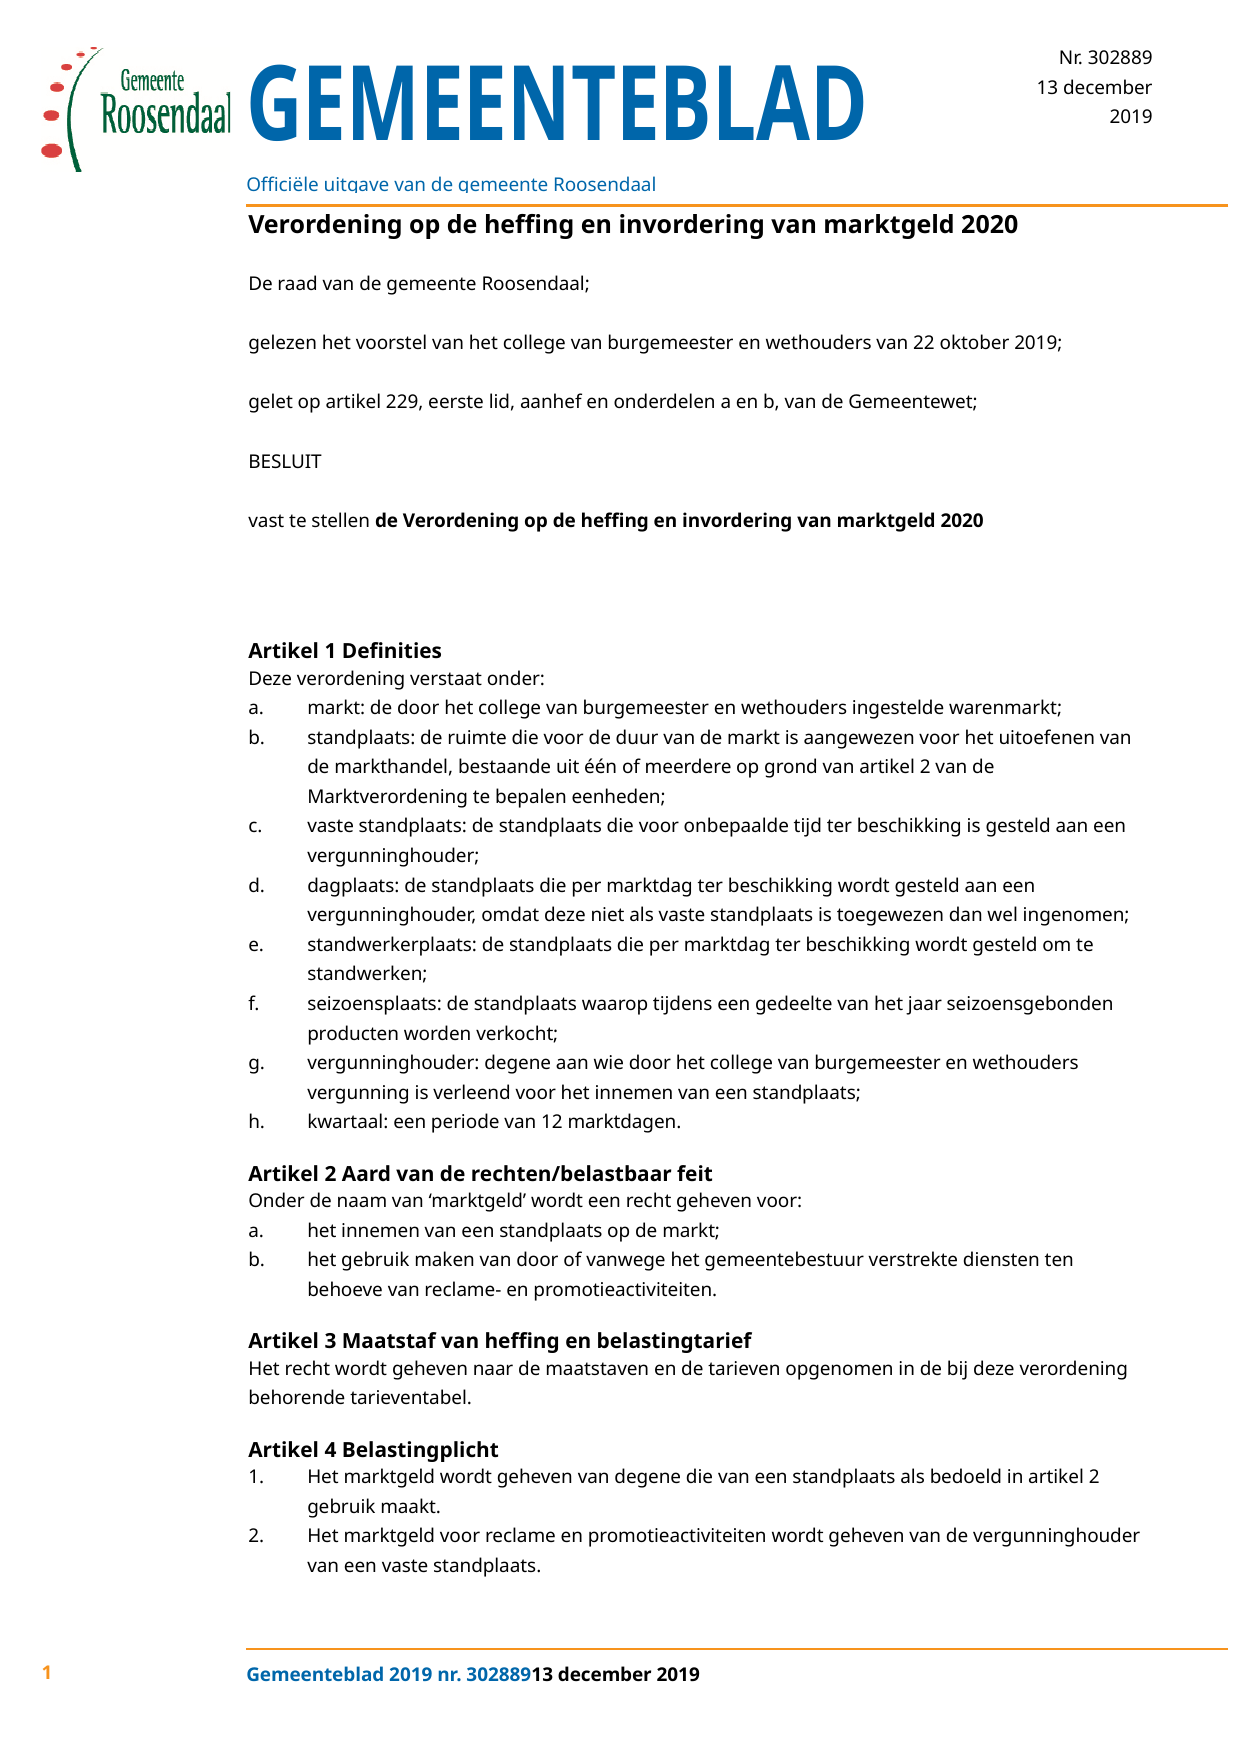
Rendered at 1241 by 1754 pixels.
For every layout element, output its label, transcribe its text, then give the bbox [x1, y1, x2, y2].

list kwartaal: een periode van 12 marktdagen. [248, 1108, 1152, 1134]
picture [41, 47, 231, 172]
list seizoensplaats: de standplaats waarop tijdens een gedeelte van het jaar seizoensgebonden producten worden verkocht; [248, 990, 1152, 1045]
list standwerkerplaats: de standplaats die per marktdag ter beschikking wordt gesteld om te standwerken; [248, 931, 1152, 986]
text Artikel 4 Belastingplicht [248, 1435, 1152, 1463]
list het innemen van een standplaats op de markt; [248, 1217, 1152, 1243]
text Onder de naam van ‘marktgeld’ wordt een recht geheven voor: [248, 1187, 1152, 1213]
text Artikel 1 Definities [248, 636, 1152, 665]
text Verordening op de heffing en invordering van marktgeld 2020 [248, 207, 1152, 241]
list Het marktgeld voor reclame en promotieactiviteiten wordt geheven van de vergunninghouder van een vaste standplaats. [248, 1522, 1152, 1578]
list dagplaats: de standplaats die per marktdag ter beschikking wordt gesteld aan een vergunninghouder, omdat deze niet als vaste standplaats is toegewezen dan wel ingenomen; [248, 872, 1152, 927]
text Artikel 2 Aard van de rechten/belastbaar feit [248, 1159, 1152, 1187]
list standplaats: de ruimte die voor de duur van de markt is aangewezen voor het uitoefenen van de markthandel, bestaande uit één of meerdere op grond van artikel 2 van de Marktverordening te bepalen eenheden; [248, 724, 1152, 809]
list Het marktgeld wordt geheven van degene die van een standplaats als bedoeld in artikel 2 gebruik maakt. [248, 1463, 1152, 1519]
text De raad van de gemeente Roosendaal; [248, 270, 1152, 296]
list vergunninghouder: degene aan wie door het college van burgemeester en wethouders vergunning is verleend voor het innemen van een standplaats; [248, 1049, 1152, 1104]
text vast te stellen de Verordening op de heffing en invordering van marktgeld 2020 [248, 507, 1152, 533]
text Deze verordening verstaat onder: [248, 665, 1152, 690]
text BESLUIT [248, 448, 1152, 473]
list het gebruik maken van door of vanwege het gemeentebestuur verstrekte diensten ten behoeve van reclame- en promotieactiviteiten. [248, 1246, 1152, 1302]
list vaste standplaats: de standplaats die voor onbepaalde tijd ter beschikking is gesteld aan een vergunninghouder; [248, 813, 1152, 868]
text gelet op artikel 229, eerste lid, aanhef en onderdelen a en b, van de Gemeentewet; [248, 389, 1152, 414]
text Artikel 3 Maatstaf van heffing en belastingtarief [248, 1326, 1152, 1355]
text Het recht wordt geheven naar de maatstaven en de tarieven opgenomen in de bij deze verordening behorende tarieventabel. [248, 1355, 1152, 1410]
text gelezen het voorstel van het college van burgemeester en wethouders van 22 oktober 2019; [248, 329, 1152, 355]
list markt: de door het college van burgemeester en wethouders ingestelde warenmarkt; [248, 694, 1152, 720]
